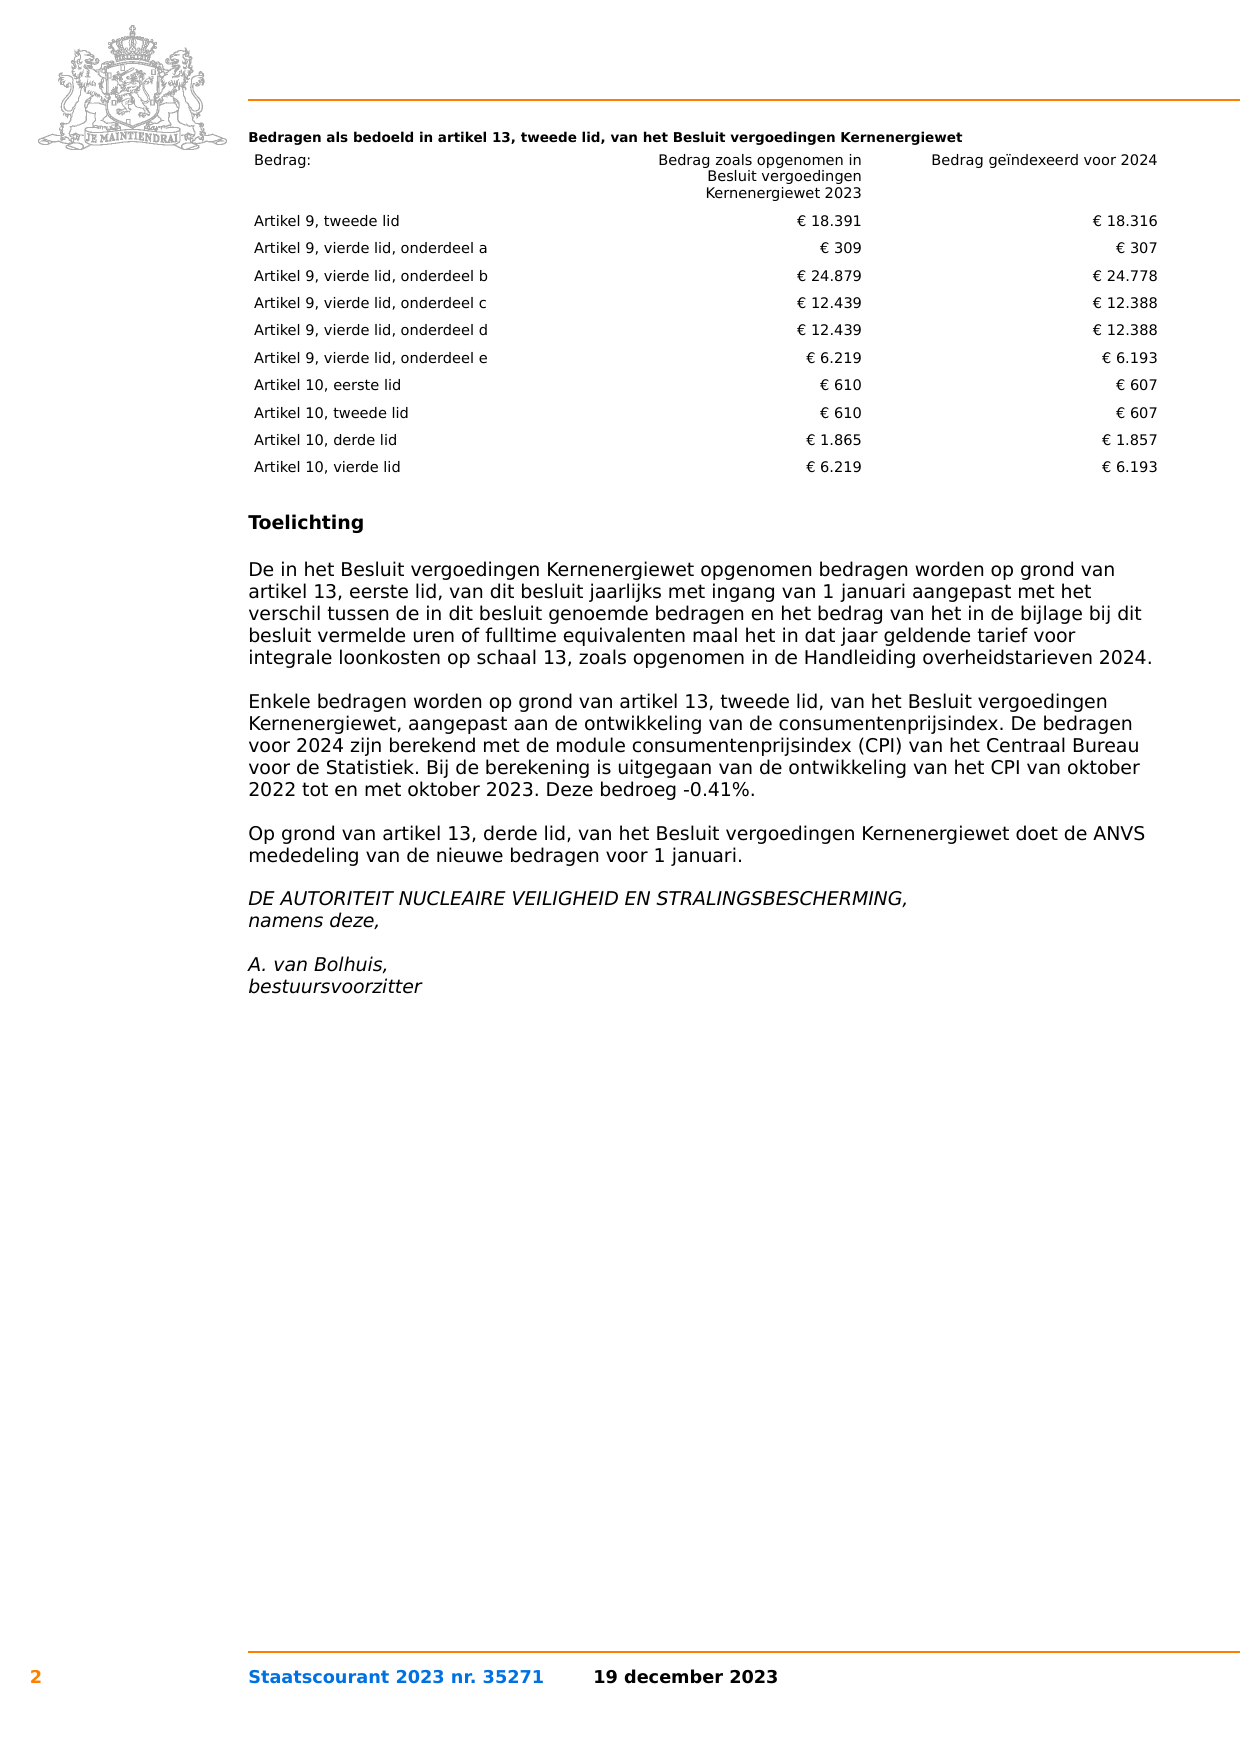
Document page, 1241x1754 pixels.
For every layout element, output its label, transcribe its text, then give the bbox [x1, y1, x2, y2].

table_cell Artikel 9, vierde lid, onderdeel a [249, 235, 620, 262]
table_cell € 24.879 [621, 263, 867, 289]
text DE AUTORITEIT NUCLEAIRE VEILIGHEID EN STRALINGSBESCHERMING, namens deze, A. van Bolhuis, bestuursvoorzitter [248, 888, 1163, 998]
table_cell € 610 [621, 400, 867, 426]
table_cell Bedrag geïndexeerd voor 2024 [868, 147, 1163, 207]
table_cell € 1.857 [868, 427, 1163, 453]
table_cell € 610 [621, 373, 867, 399]
table_cell Artikel 9, tweede lid [249, 208, 620, 234]
table_cell € 6.219 [621, 345, 867, 371]
subtitle Toelichting [248, 512, 1163, 534]
table_cell Artikel 9, vierde lid, onderdeel d [249, 318, 620, 344]
table_cell € 12.388 [868, 290, 1163, 317]
table_cell Artikel 9, vierde lid, onderdeel e [249, 345, 620, 371]
table_cell € 607 [868, 400, 1163, 426]
table_cell Artikel 9, vierde lid, onderdeel c [249, 290, 620, 317]
table_cell Bedrag zoals opgenomen in Besluit vergoedingen Kernenergiewet 2023 [621, 147, 867, 207]
table_cell € 6.193 [868, 455, 1163, 481]
table_cell € 6.219 [621, 455, 867, 481]
table_cell Artikel 10, vierde lid [249, 455, 620, 481]
text Enkele bedragen worden op grond van artikel 13, tweede lid, van het Besluit vergoedingen Kernenergiewet, aangepast aan de ontwikkeling van de consumentenprijsindex. De bedragen voor 2024 zijn berekend met de module consumentenprijsindex (CPI) van het Centraal Bureau voor de Statistiek. Bij de berekening is uitgegaan van de ontwikkeling van het CPI van oktober 2022 tot en met oktober 2023. Deze bedroeg -0.41%. [248, 691, 1163, 801]
table_cell Bedrag: [249, 147, 620, 207]
table_cell € 12.439 [621, 290, 867, 317]
table_cell € 6.193 [868, 345, 1163, 371]
table_cell € 18.391 [621, 208, 867, 234]
table_cell Artikel 10, derde lid [249, 427, 620, 453]
text De in het Besluit vergoedingen Kernenergiewet opgenomen bedragen worden op grond van artikel 13, eerste lid, van dit besluit jaarlijks met ingang van 1 januari aangepast met het verschil tussen de in dit besluit genoemde bedragen en het bedrag van het in de bijlage bij dit besluit vermelde uren of fulltime equivalenten maal het in dat jaar geldende tarief voor integrale loonkosten op schaal 13, zoals opgenomen in de Handleiding overheidstarieven 2024. [248, 559, 1163, 669]
table_cell Artikel 9, vierde lid, onderdeel b [249, 263, 620, 289]
table_cell € 12.388 [868, 318, 1163, 344]
table_cell € 18.316 [868, 208, 1163, 234]
table_cell € 607 [868, 373, 1163, 399]
table_cell € 1.865 [621, 427, 867, 453]
text Op grond van artikel 13, derde lid, van het Besluit vergoedingen Kernenergiewet doet de ANVS mededeling van de nieuwe bedragen voor 1 januari. [248, 822, 1163, 866]
table_cell € 309 [621, 235, 867, 262]
table_header Bedragen als bedoeld in artikel 13, tweede lid, van het Besluit vergoedingen Kernenergiewet [248, 130, 1163, 146]
picture [38, 25, 227, 150]
table_cell € 24.778 [868, 263, 1163, 289]
table_cell Artikel 10, tweede lid [249, 400, 620, 426]
table_cell Artikel 10, eerste lid [249, 373, 620, 399]
table_cell € 12.439 [621, 318, 867, 344]
table_cell € 307 [868, 235, 1163, 262]
